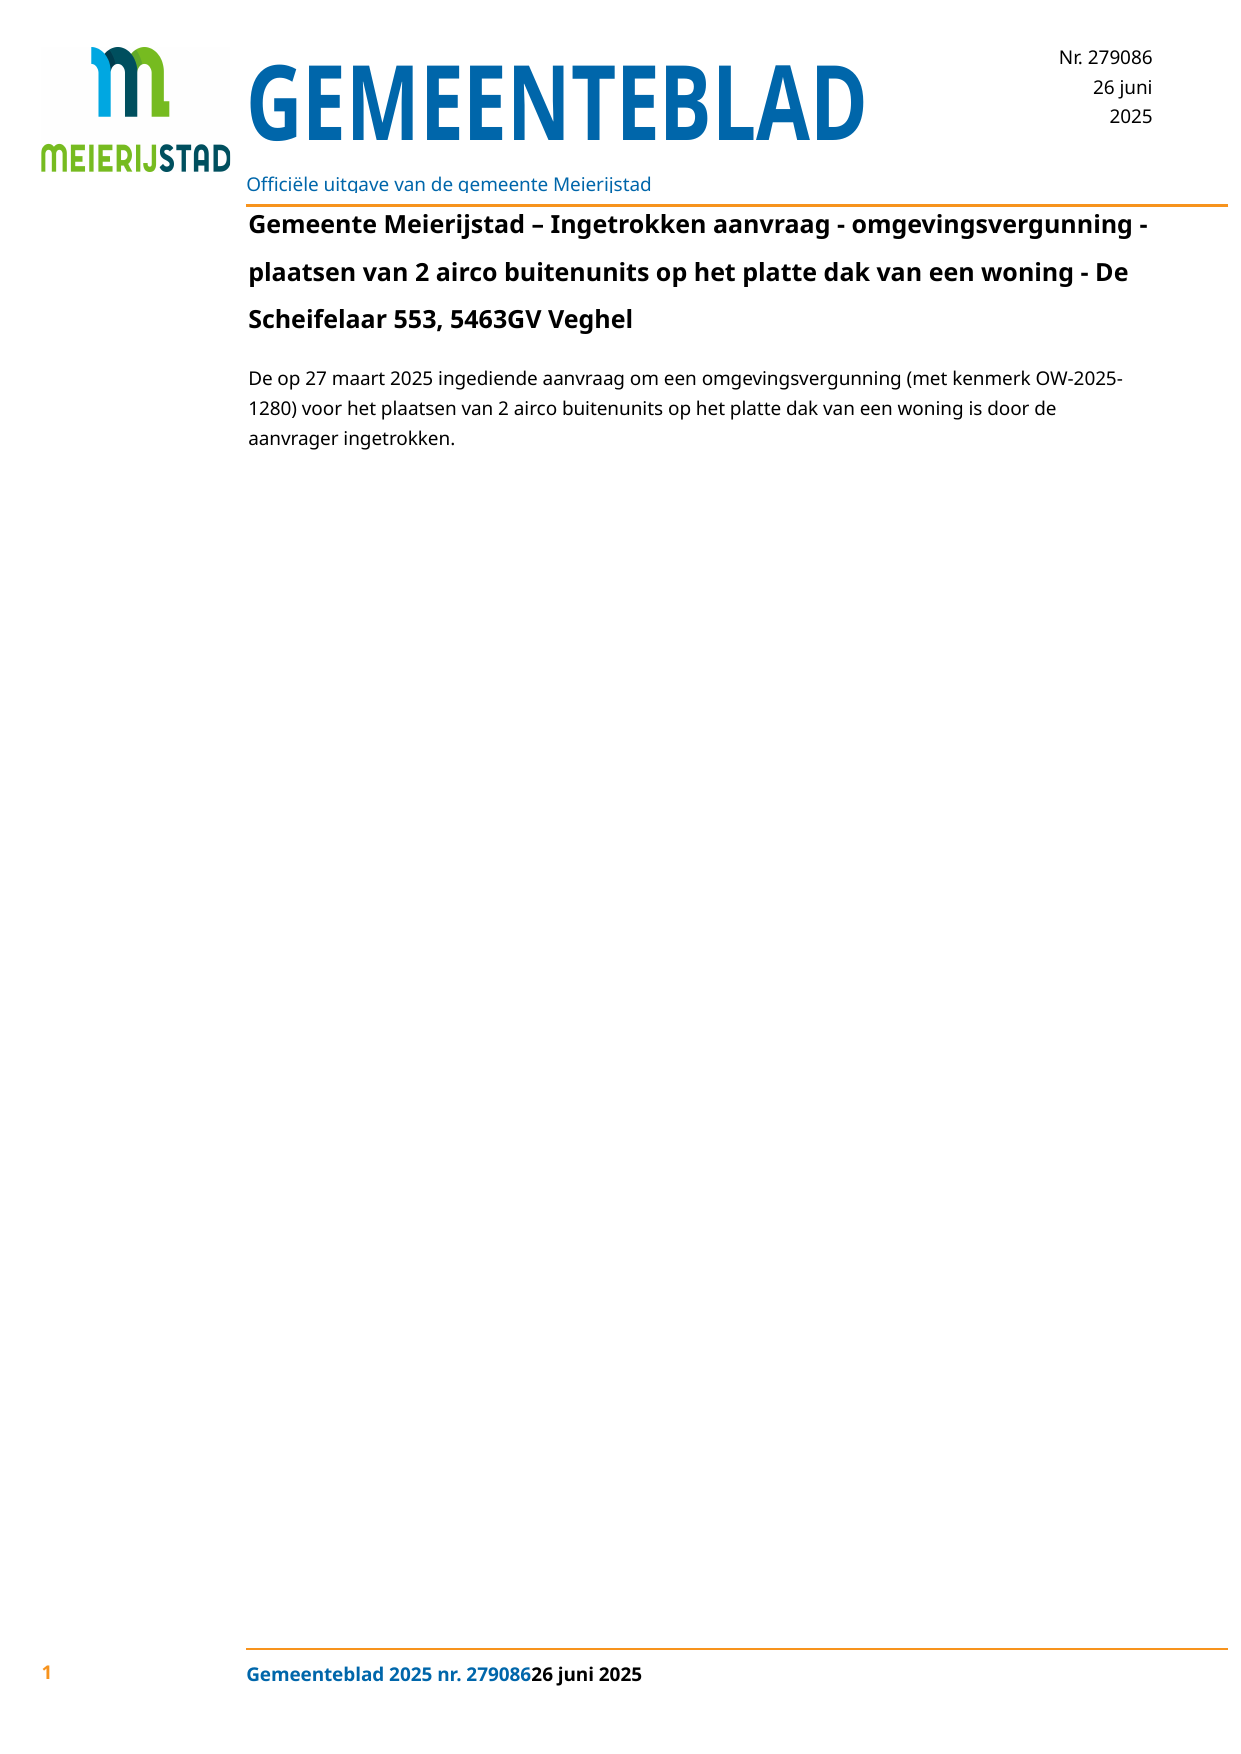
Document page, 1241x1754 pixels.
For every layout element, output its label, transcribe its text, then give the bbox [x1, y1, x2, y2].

text De op 27 maart 2025 ingediende aanvraag om een omgevingsvergunning (met kenmerk OW-2025-1280) voor het plaatsen van 2 airco buitenunits op het platte dak van een woning is door de aanvrager ingetrokken. [248, 366, 1152, 450]
picture [41, 47, 231, 172]
text Gemeente Meierijstad – Ingetrokken aanvraag - omgevingsvergunning - plaatsen van 2 airco buitenunits op het platte dak van een woning - De Scheifelaar 553, 5463GV Veghel [248, 207, 1152, 336]
